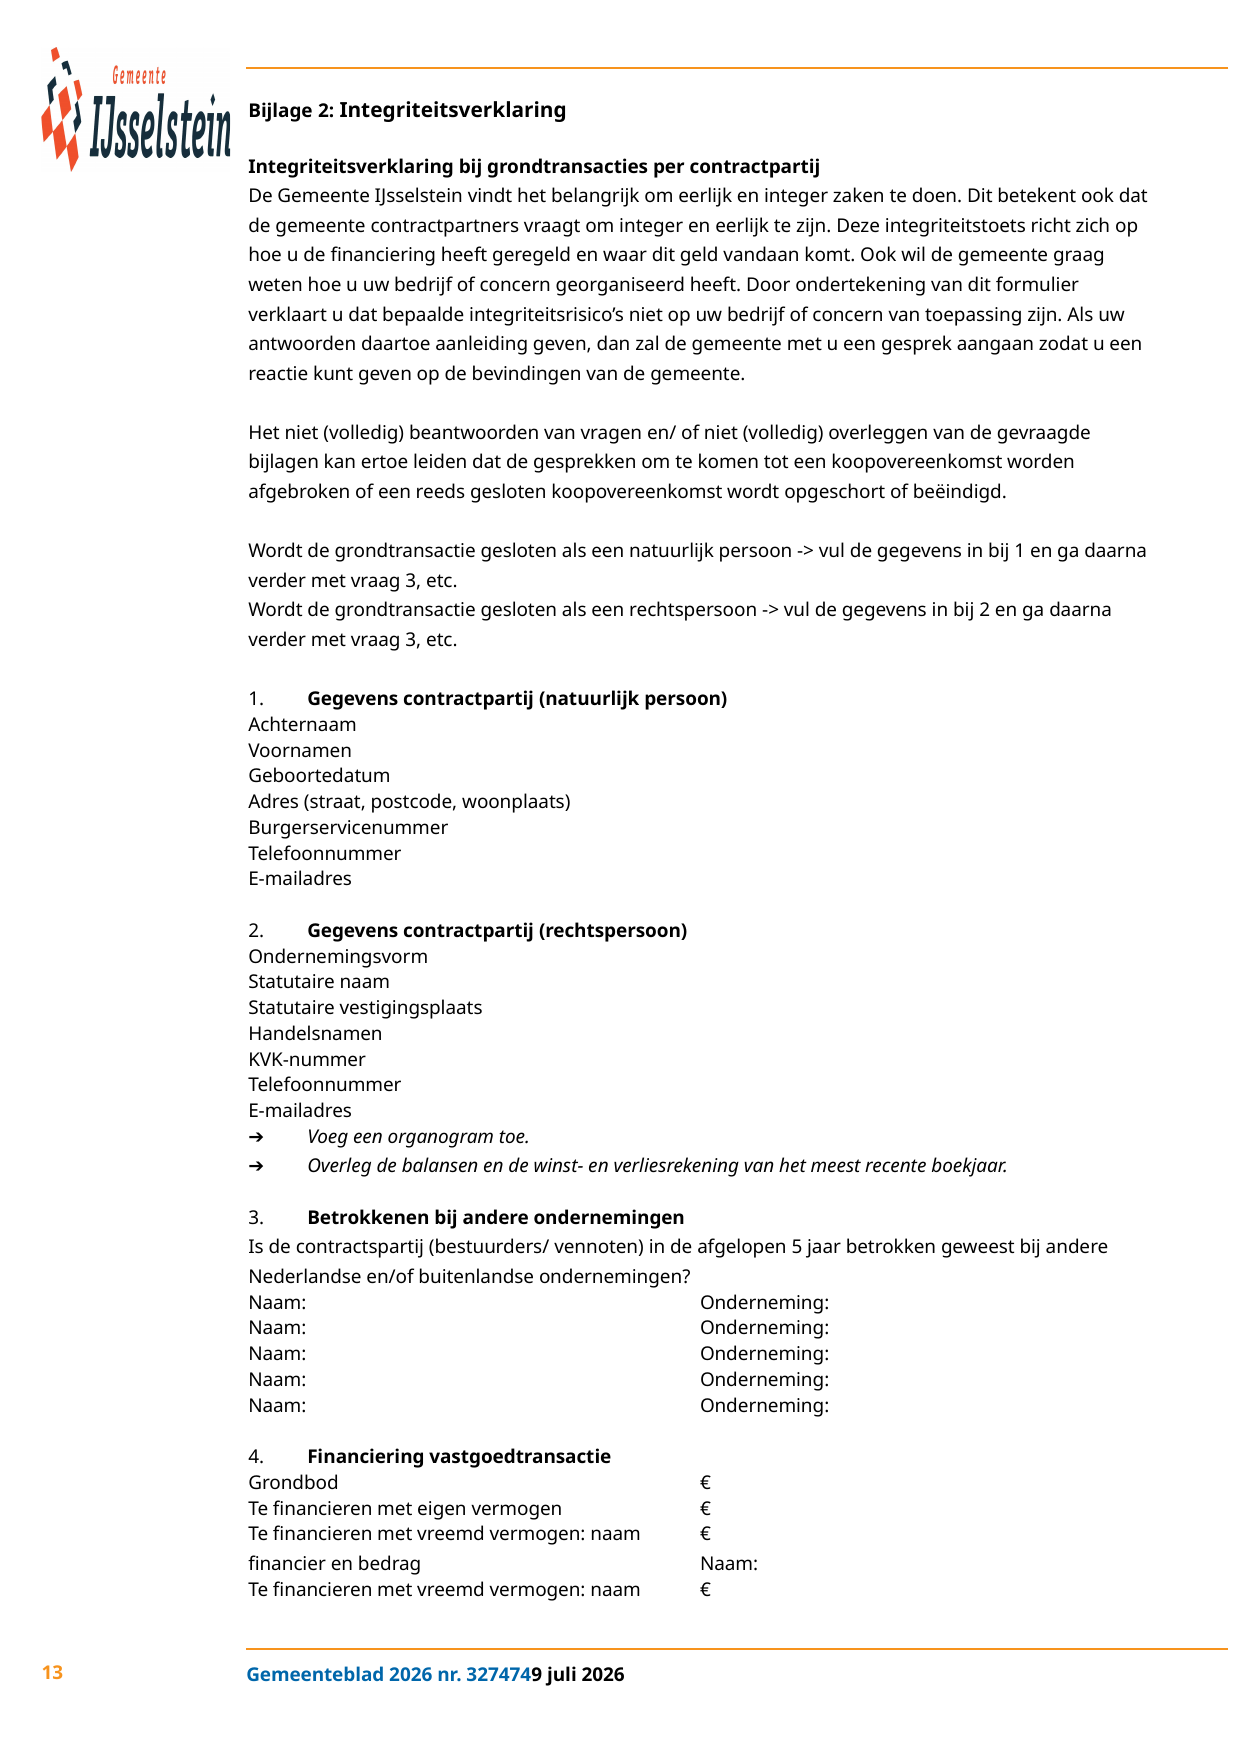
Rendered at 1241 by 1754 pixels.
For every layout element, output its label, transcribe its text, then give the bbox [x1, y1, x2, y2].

table_cell [700, 1097, 1152, 1123]
table_cell Naam: [248, 1289, 700, 1314]
table_cell [700, 814, 1152, 840]
text Bijlage 2: Integriteitsverklaring [248, 95, 1152, 123]
table_cell [700, 1046, 1152, 1071]
text Het niet (volledig) beantwoorden van vragen en/ of niet (volledig) overleggen van de gevraagde bijlagen kan ertoe leiden dat de gesprekken om te komen tot een koopovereenkomst worden afgebroken of een reeds gesloten koopovereenkomst wordt opgeschort of beëindigd. [248, 419, 1152, 504]
table_cell Achternaam [248, 711, 700, 737]
table_cell Telefoonnummer [248, 1071, 700, 1097]
text Wordt de grondtransactie gesloten als een natuurlijk persoon -> vul de gegevens in bij 1 en ga daarna verder met vraag 3, etc. [248, 537, 1152, 593]
table_cell [700, 737, 1152, 763]
table_cell [700, 943, 1152, 968]
table_cell [248, 1178, 1152, 1204]
table_cell Te financieren met vreemd vermogen: naam financier en bedrag [248, 1520, 700, 1576]
table_cell Onderneming: [700, 1340, 1152, 1366]
table_cell Adres (straat, postcode, woonplaats) [248, 789, 700, 814]
table_cell Grondbod [248, 1469, 700, 1495]
table_cell Handelsnamen [248, 1020, 700, 1046]
table_cell € [700, 1469, 1152, 1495]
table_cell [700, 969, 1152, 994]
table_cell € [700, 1576, 1152, 1601]
table_cell Naam: [248, 1340, 700, 1366]
table_cell [700, 994, 1152, 1020]
table_cell Onderneming: [700, 1289, 1152, 1314]
table_cell Telefoonnummer [248, 840, 700, 866]
table_cell € [700, 1495, 1152, 1520]
table_cell Te financieren met vreemd vermogen: naam [248, 1576, 700, 1601]
table_cell KVK-nummer [248, 1046, 700, 1071]
table_cell Onderneming: [700, 1392, 1152, 1417]
table_cell [248, 891, 1152, 917]
text Integriteitsverklaring bij grondtransacties per contractpartij [248, 153, 1152, 179]
table_cell Geboortedatum [248, 763, 700, 788]
table_cell Onderneming: [700, 1366, 1152, 1392]
table_cell Naam: [248, 1392, 700, 1417]
table_cell Voeg een organogram toe. Overleg de balansen en de winst- en verliesrekening van het meest recente boekjaar. [248, 1123, 1152, 1178]
table_cell [248, 1418, 1152, 1443]
table_cell [700, 711, 1152, 737]
table_cell Burgerservicenummer [248, 814, 700, 840]
table_cell [700, 1020, 1152, 1046]
table_cell [700, 866, 1152, 891]
table_cell Statutaire naam [248, 969, 700, 994]
text Wordt de grondtransactie gesloten als een rechtspersoon -> vul de gegevens in bij 2 en ga daarna verder met vraag 3, etc. [248, 597, 1152, 652]
table_cell Ondernemingsvorm [248, 943, 700, 968]
table_cell Statutaire vestigingsplaats [248, 994, 700, 1020]
text De Gemeente IJsselstein vindt het belangrijk om eerlijk en integer zaken te doen. Dit betekent ook dat de gemeente contractpartners vraagt om integer en eerlijk te zijn. Deze integriteitstoets richt zich op hoe u de financiering heeft geregeld en waar dit geld vandaan komt. Ook wil de gemeente graag weten hoe u uw bedrijf of concern georganiseerd heeft. Door ondertekening van dit formulier verklaart u dat bepaalde integriteitsrisico’s niet op uw bedrijf of concern van toepassing zijn. Als uw antwoorden daartoe aanleiding geven, dan zal de gemeente met u een gesprek aangaan zodat u een reactie kunt geven op de bevindingen van de gemeente. [248, 182, 1152, 386]
table_cell E-mailadres [248, 866, 700, 891]
table_cell Voornamen [248, 737, 700, 763]
table_cell Naam: [248, 1366, 700, 1392]
table_cell [700, 1071, 1152, 1097]
table_header Gegevens contractpartij (natuurlijk persoon) [248, 686, 1152, 711]
table_cell [700, 789, 1152, 814]
table_cell [700, 763, 1152, 788]
table_cell [700, 840, 1152, 866]
table_cell Gegevens contractpartij (rechtspersoon) [248, 917, 1152, 943]
picture [41, 47, 231, 172]
table_cell E-mailadres [248, 1097, 700, 1123]
table_cell € Naam: [700, 1520, 1152, 1576]
table_cell Onderneming: [700, 1315, 1152, 1340]
table_cell Betrokkenen bij andere ondernemingen Is de contractspartij (bestuurders/ vennoten) in de afgelopen 5 jaar betrokken geweest bij andere Nederlandse en/of buitenlandse ondernemingen? [248, 1204, 1152, 1289]
table_cell Naam: [248, 1315, 700, 1340]
table_cell Financiering vastgoedtransactie [248, 1443, 1152, 1469]
table_cell Te financieren met eigen vermogen [248, 1495, 700, 1520]
